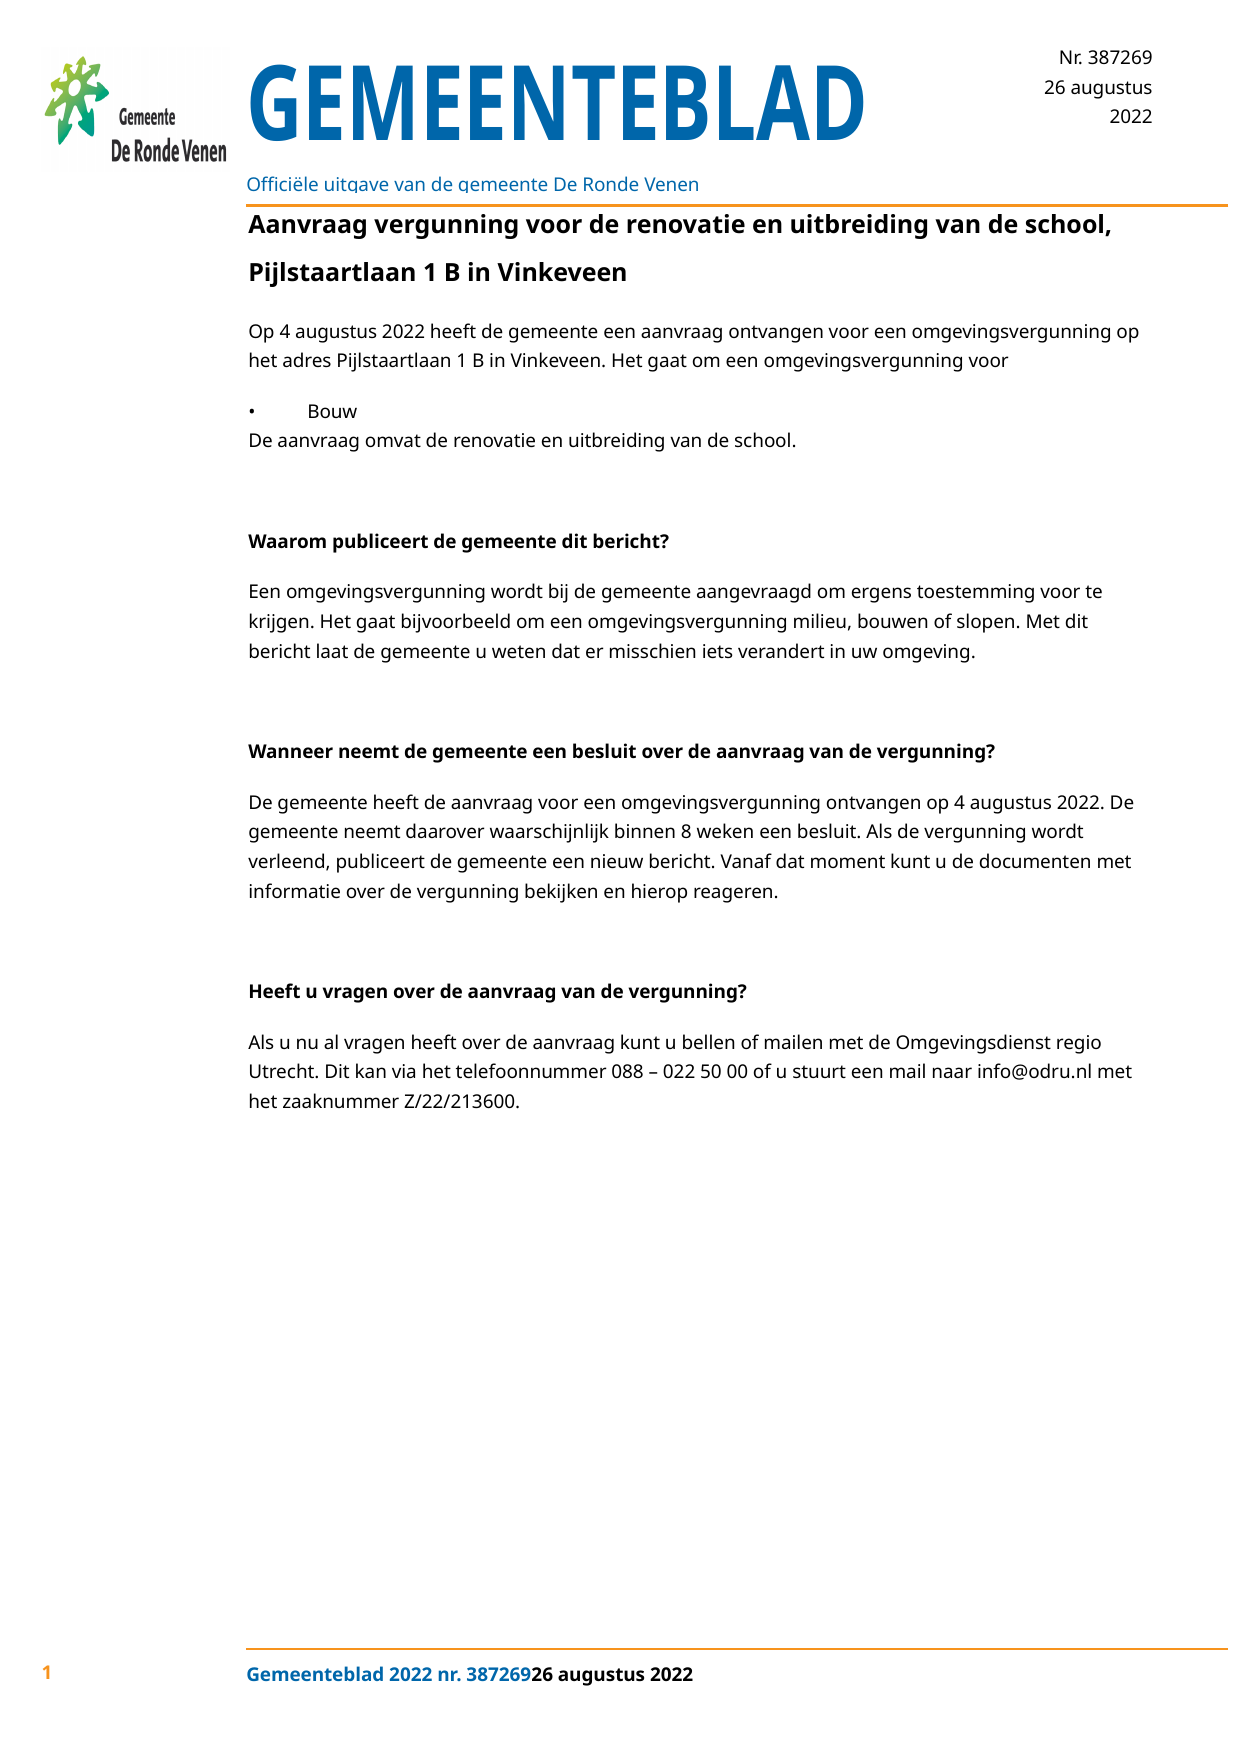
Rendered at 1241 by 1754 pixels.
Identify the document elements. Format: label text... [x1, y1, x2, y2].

text Op 4 augustus 2022 heeft de gemeente een aanvraag ontvangen voor een omgevingsvergunning op het adres Pijlstaartlaan 1 B in Vinkeveen. Het gaat om een omgevingsvergunning voor [248, 318, 1152, 373]
text Een omgevingsvergunning wordt bij de gemeente aangevraagd om ergens toestemming voor te krijgen. Het gaat bijvoorbeeld om een omgevingsvergunning milieu, bouwen of slopen. Met dit bericht laat de gemeente u weten dat er misschien iets verandert in uw omgeving. [248, 579, 1152, 664]
list Bouw [248, 398, 1152, 424]
picture [41, 47, 231, 172]
text Als u nu al vragen heeft over de aanvraag kunt u bellen of mailen met de Omgevingsdienst regio Utrecht. Dit kan via het telefoonnummer 088 – 022 50 00 of u stuurt een mail naar info@odru.nl met het zaaknummer Z/22/213600. [248, 1029, 1152, 1114]
text Heeft u vragen over de aanvraag van de vergunning? [248, 979, 1152, 1004]
text De aanvraag omvat de renovatie en uitbreiding van de school. [248, 427, 1152, 453]
text Wanneer neemt de gemeente een besluit over de aanvraag van de vergunning? [248, 739, 1152, 764]
text Waarom publiceert de gemeente dit bericht? [248, 528, 1152, 554]
text De gemeente heeft de aanvraag voor een omgevingsvergunning ontvangen op 4 augustus 2022. De gemeente neemt daarover waarschijnlijk binnen 8 weken een besluit. Als de vergunning wordt verleend, publiceert de gemeente een nieuw bericht. Vanaf dat moment kunt u de documenten met informatie over de vergunning bekijken en hierop reageren. [248, 789, 1152, 904]
text Aanvraag vergunning voor de renovatie en uitbreiding van de school, Pijlstaartlaan 1 B in Vinkeveen [248, 207, 1152, 288]
